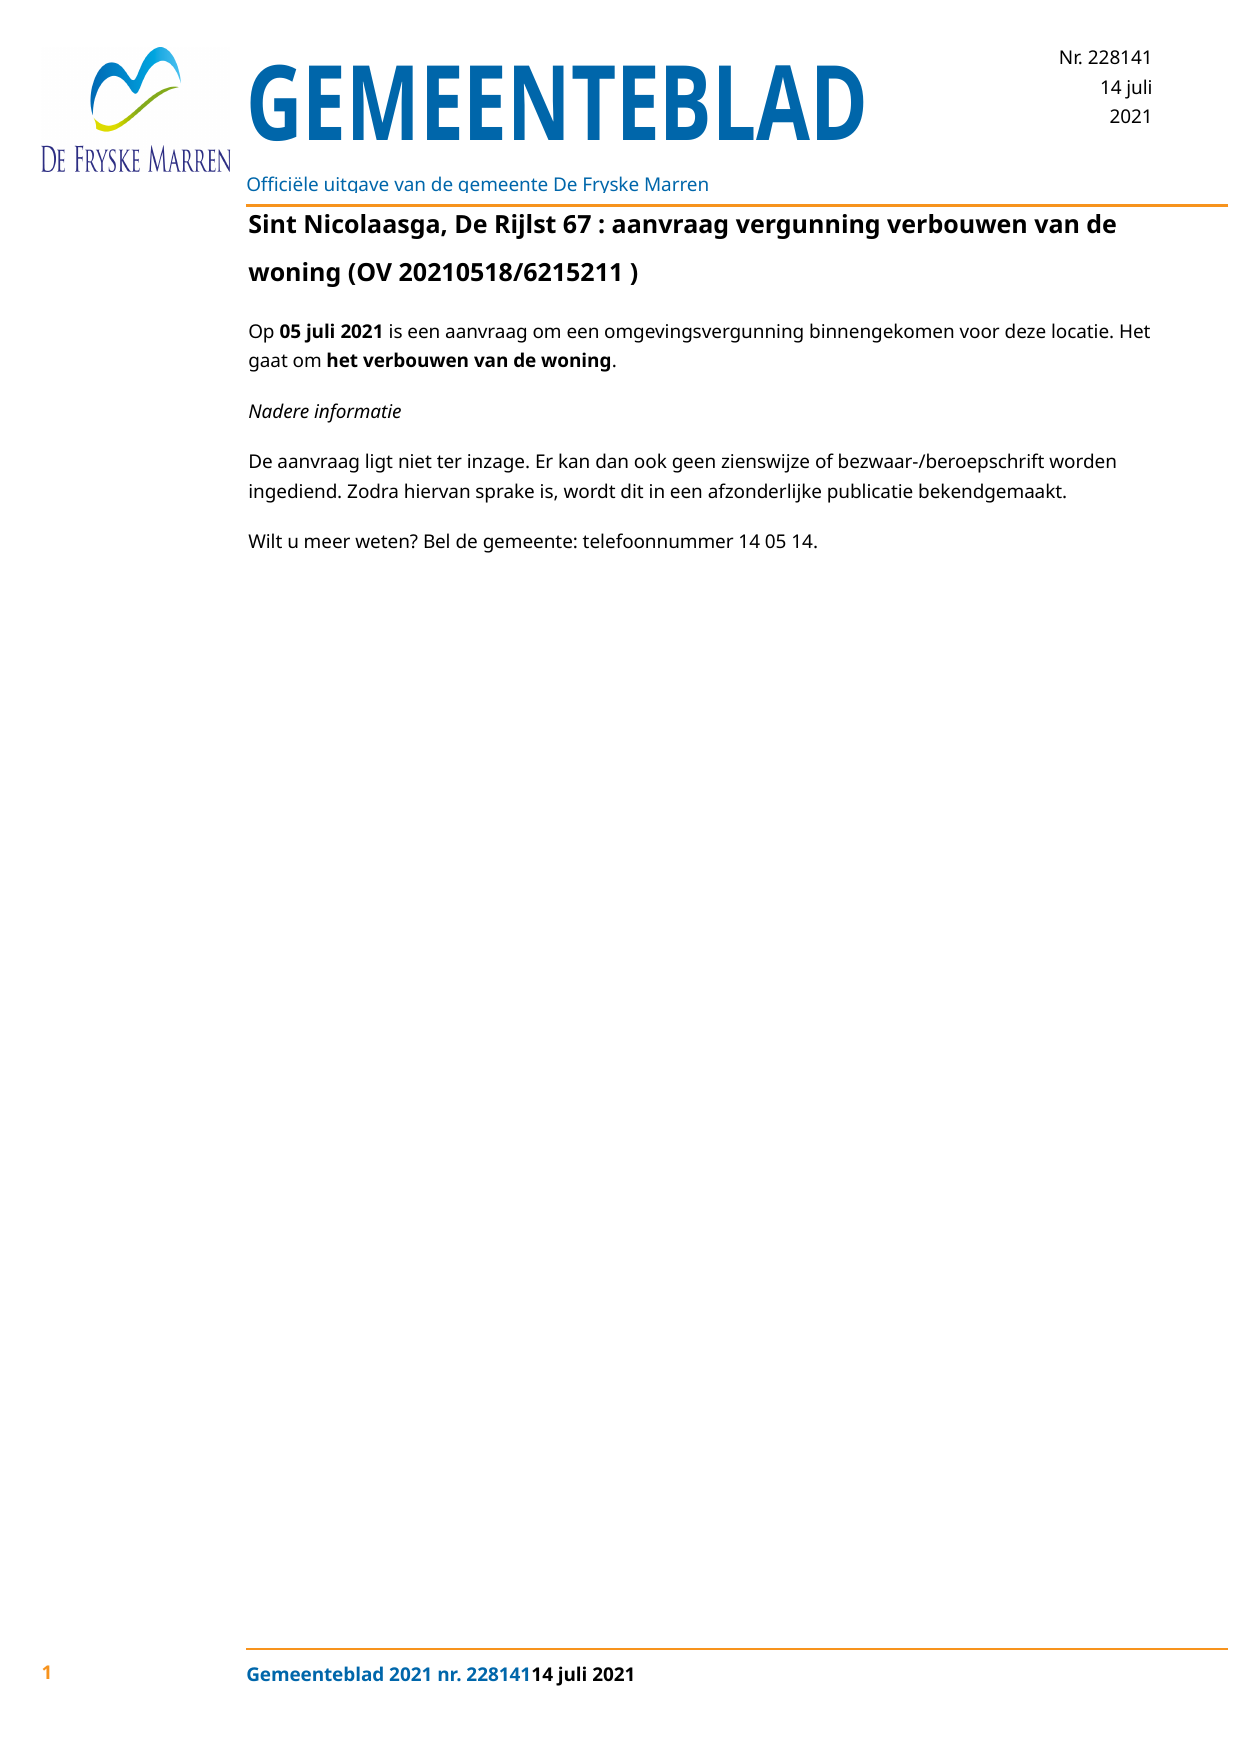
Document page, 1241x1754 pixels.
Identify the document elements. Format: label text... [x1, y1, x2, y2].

text De aanvraag ligt niet ter inzage. Er kan dan ook geen zienswijze of bezwaar-/beroepschrift worden ingediend. Zodra hiervan sprake is, wordt dit in een afzonderlijke publicatie bekendgemaakt. [248, 448, 1152, 504]
text Nadere informatie [248, 398, 1152, 424]
text Op 05 juli 2021 is een aanvraag om een omgevingsvergunning binnengekomen voor deze locatie. Het gaat om het verbouwen van de woning. [248, 318, 1152, 373]
picture [41, 47, 231, 172]
text Sint Nicolaasga, De Rijlst 67 : aanvraag vergunning verbouwen van de woning (OV 20210518/6215211 ) [248, 207, 1152, 288]
text Wilt u meer weten? Bel de gemeente: telefoonnummer 14 05 14. [248, 528, 1152, 554]
